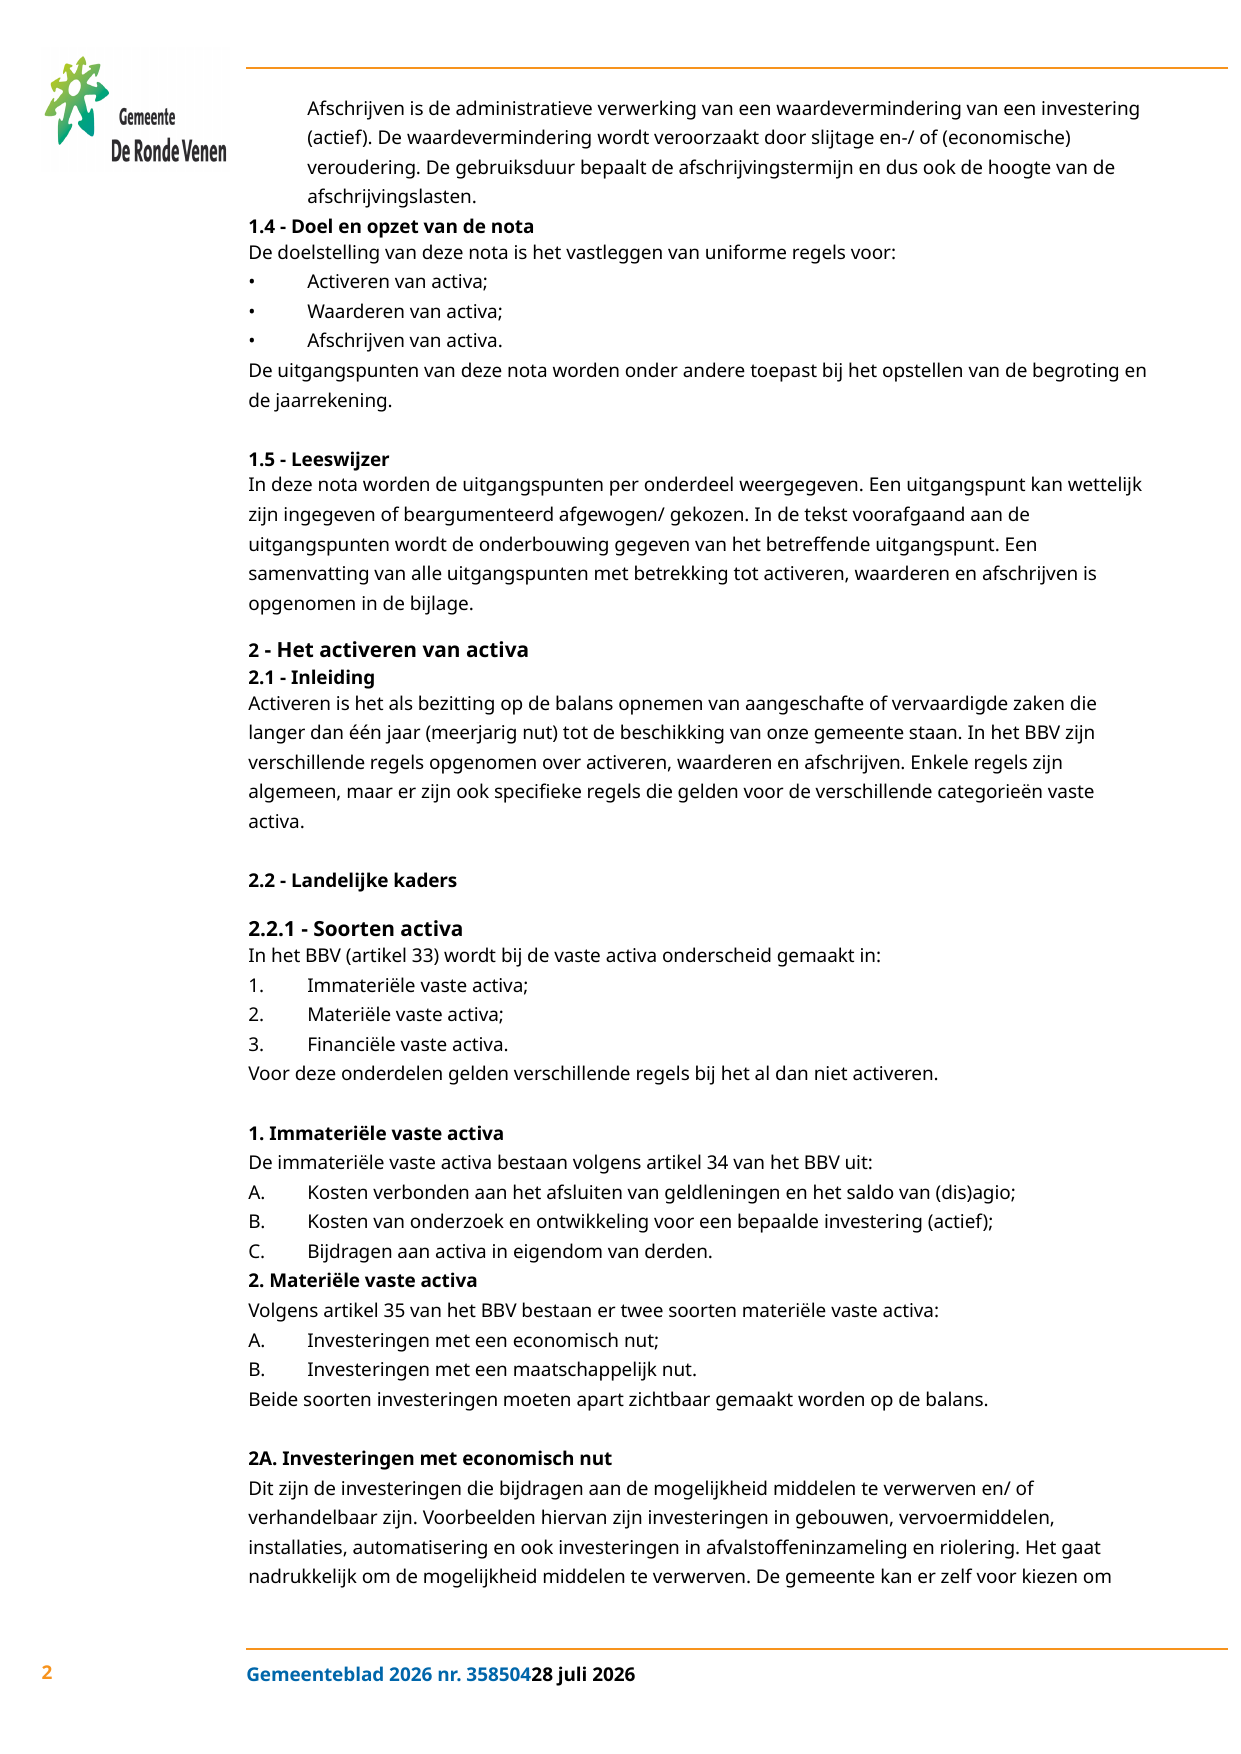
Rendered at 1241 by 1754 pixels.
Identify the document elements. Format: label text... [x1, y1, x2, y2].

text 2A. Investeringen met economisch nut [248, 1445, 1152, 1471]
text 1.4 - Doel en opzet van de nota [248, 213, 1152, 239]
text 2.2.1 - Soorten activa [248, 914, 1152, 942]
text De uitgangspunten van deze nota worden onder andere toepast bij het opstellen van de begroting en de jaarrekening. [248, 357, 1152, 412]
list Activeren van activa; [248, 268, 1152, 294]
list Afschrijven van activa. [248, 328, 1152, 353]
text 2 - Het activeren van activa [248, 636, 1152, 664]
text 2. Materiële vaste activa [248, 1268, 1152, 1293]
list Afschrijven is de administratieve verwerking van een waardevermindering van een investering (actief). De waardevermindering wordt veroorzaakt door slijtage en-/ of (economische) veroudering. De gebruiksduur bepaalt de afschrijvingstermijn en dus ook de hoogte van de afschrijvingslasten. [248, 95, 1152, 209]
text De immateriële vaste activa bestaan volgens artikel 34 van het BBV uit: [248, 1149, 1152, 1175]
text 2.1 - Inleiding [248, 664, 1152, 690]
text In deze nota worden de uitgangspunten per onderdeel weergegeven. Een uitgangspunt kan wettelijk zijn ingegeven of beargumenteerd afgewogen/ gekozen. In de tekst voorafgaand aan de uitgangspunten wordt de onderbouwing gegeven van het betreffende uitgangspunt. Een samenvatting van alle uitgangspunten met betrekking tot activeren, waarderen en afschrijven is opgenomen in de bijlage. [248, 472, 1152, 616]
list Investeringen met een economisch nut; [248, 1327, 1152, 1353]
text 2.2 - Landelijke kaders [248, 867, 1152, 893]
text De doelstelling van deze nota is het vastleggen van uniforme regels voor: [248, 239, 1152, 264]
text Dit zijn de investeringen die bijdragen aan de mogelijkheid middelen te verwerven en/ of verhandelbaar zijn. Voorbeelden hiervan zijn investeringen in gebouwen, vervoermiddelen, installaties, automatisering en ook investeringen in afvalstoffeninzameling en riolering. Het gaat nadrukkelijk om de mogelijkheid middelen te verwerven. De gemeente kan er zelf voor kiezen om [248, 1475, 1152, 1589]
list Materiële vaste activa; [248, 1001, 1152, 1027]
list Bijdragen aan activa in eigendom van derden. [248, 1238, 1152, 1264]
text Volgens artikel 35 van het BBV bestaan er twee soorten materiële vaste activa: [248, 1297, 1152, 1323]
text Activeren is het als bezitting op de balans opnemen van aangeschafte of vervaardigde zaken die langer dan één jaar (meerjarig nut) tot de beschikking van onze gemeente staan. In het BBV zijn verschillende regels opgenomen over activeren, waarderen en afschrijven. Enkele regels zijn algemeen, maar er zijn ook specifieke regels die gelden voor de verschillende categorieën vaste activa. [248, 690, 1152, 834]
list Kosten verbonden aan het afsluiten van geldleningen en het saldo van (dis)agio; [248, 1179, 1152, 1205]
list Kosten van onderzoek en ontwikkeling voor een bepaalde investering (actief); [248, 1208, 1152, 1234]
list Financiële vaste activa. [248, 1031, 1152, 1057]
list Waarderen van activa; [248, 298, 1152, 324]
text In het BBV (artikel 33) wordt bij de vaste activa onderscheid gemaakt in: [248, 942, 1152, 968]
list Immateriële vaste activa; [248, 972, 1152, 998]
text Voor deze onderdelen gelden verschillende regels bij het al dan niet activeren. [248, 1061, 1152, 1086]
list Investeringen met een maatschappelijk nut. [248, 1356, 1152, 1382]
text Beide soorten investeringen moeten apart zichtbaar gemaakt worden op de balans. [248, 1386, 1152, 1412]
picture [41, 47, 231, 172]
text 1. Immateriële vaste activa [248, 1120, 1152, 1146]
text 1.5 - Leeswijzer [248, 446, 1152, 472]
